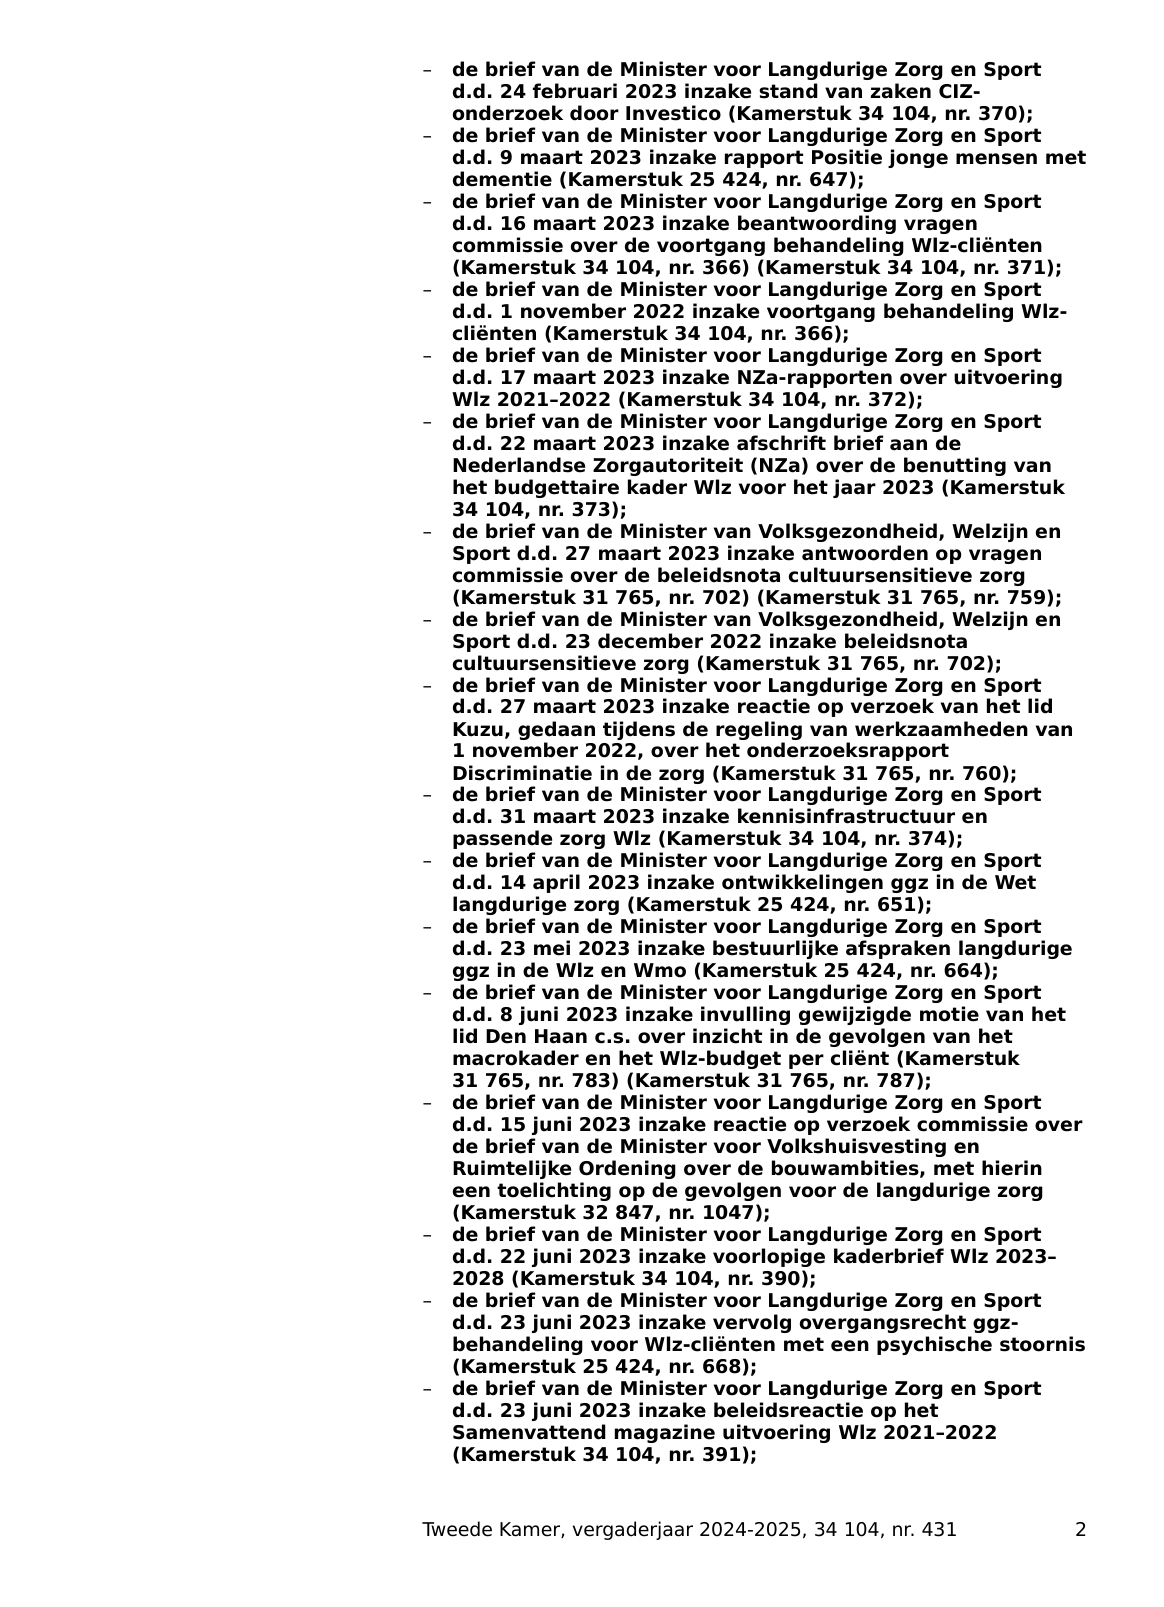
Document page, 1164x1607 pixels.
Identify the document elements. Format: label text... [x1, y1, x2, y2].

text – de brief van de Minister voor Langdurige Zorg en Sport d.d. 8 juni 2023 inzake invulling gewijzigde motie van het lid Den Haan c.s. over inzicht in de gevolgen van het macrokader en het Wlz-budget per cliënt (Kamerstuk 31 765, nr. 783) (Kamerstuk 31 765, nr. 787); [422, 982, 1087, 1092]
text – de brief van de Minister voor Langdurige Zorg en Sport d.d. 17 maart 2023 inzake NZa-rapporten over uitvoering Wlz 2021–2022 (Kamerstuk 34 104, nr. 372); [422, 345, 1087, 411]
text – de brief van de Minister voor Langdurige Zorg en Sport d.d. 23 mei 2023 inzake bestuurlijke afspraken langdurige ggz in de Wlz en Wmo (Kamerstuk 25 424, nr. 664); [422, 916, 1087, 982]
text – de brief van de Minister voor Langdurige Zorg en Sport d.d. 15 juni 2023 inzake reactie op verzoek commissie over de brief van de Minister voor Volkshuisvesting en Ruimtelijke Ordening over de bouwambities, met hierin een toelichting op de gevolgen voor de langdurige zorg (Kamerstuk 32 847, nr. 1047); [422, 1092, 1087, 1224]
text – de brief van de Minister voor Langdurige Zorg en Sport d.d. 27 maart 2023 inzake reactie op verzoek van het lid Kuzu, gedaan tijdens de regeling van werkzaamheden van 1 november 2022, over het onderzoeksrapport Discriminatie in de zorg (Kamerstuk 31 765, nr. 760); [422, 674, 1087, 784]
text – de brief van de Minister voor Langdurige Zorg en Sport d.d. 16 maart 2023 inzake beantwoording vragen commissie over de voortgang behandeling Wlz-cliënten (Kamerstuk 34 104, nr. 366) (Kamerstuk 34 104, nr. 371); [422, 191, 1087, 279]
text – de brief van de Minister voor Langdurige Zorg en Sport d.d. 23 juni 2023 inzake vervolg overgangsrecht ggz-behandeling voor Wlz-cliënten met een psychische stoornis (Kamerstuk 25 424, nr. 668); [422, 1290, 1087, 1378]
text – de brief van de Minister voor Langdurige Zorg en Sport d.d. 9 maart 2023 inzake rapport Positie jonge mensen met dementie (Kamerstuk 25 424, nr. 647); [422, 125, 1087, 191]
text – de brief van de Minister van Volksgezondheid, Welzijn en Sport d.d. 23 december 2022 inzake beleidsnota cultuursensitieve zorg (Kamerstuk 31 765, nr. 702); [422, 608, 1087, 674]
text – de brief van de Minister voor Langdurige Zorg en Sport d.d. 23 juni 2023 inzake beleidsreactie op het Samenvattend magazine uitvoering Wlz 2021–2022 (Kamerstuk 34 104, nr. 391); [422, 1378, 1087, 1466]
text – de brief van de Minister voor Langdurige Zorg en Sport d.d. 14 april 2023 inzake ontwikkelingen ggz in de Wet langdurige zorg (Kamerstuk 25 424, nr. 651); [422, 850, 1087, 916]
text – de brief van de Minister voor Langdurige Zorg en Sport d.d. 22 maart 2023 inzake afschrift brief aan de Nederlandse Zorgautoriteit (NZa) over de benutting van het budgettaire kader Wlz voor het jaar 2023 (Kamerstuk 34 104, nr. 373); [422, 411, 1087, 521]
text – de brief van de Minister voor Langdurige Zorg en Sport d.d. 22 juni 2023 inzake voorlopige kaderbrief Wlz 2023–2028 (Kamerstuk 34 104, nr. 390); [422, 1224, 1087, 1290]
text – de brief van de Minister voor Langdurige Zorg en Sport d.d. 24 februari 2023 inzake stand van zaken CIZ-onderzoek door Investico (Kamerstuk 34 104, nr. 370); [422, 59, 1087, 125]
text – de brief van de Minister voor Langdurige Zorg en Sport d.d. 1 november 2022 inzake voortgang behandeling Wlz-cliënten (Kamerstuk 34 104, nr. 366); [422, 279, 1087, 345]
text – de brief van de Minister voor Langdurige Zorg en Sport d.d. 31 maart 2023 inzake kennisinfrastructuur en passende zorg Wlz (Kamerstuk 34 104, nr. 374); [422, 784, 1087, 850]
text – de brief van de Minister van Volksgezondheid, Welzijn en Sport d.d. 27 maart 2023 inzake antwoorden op vragen commissie over de beleidsnota cultuursensitieve zorg (Kamerstuk 31 765, nr. 702) (Kamerstuk 31 765, nr. 759); [422, 521, 1087, 608]
